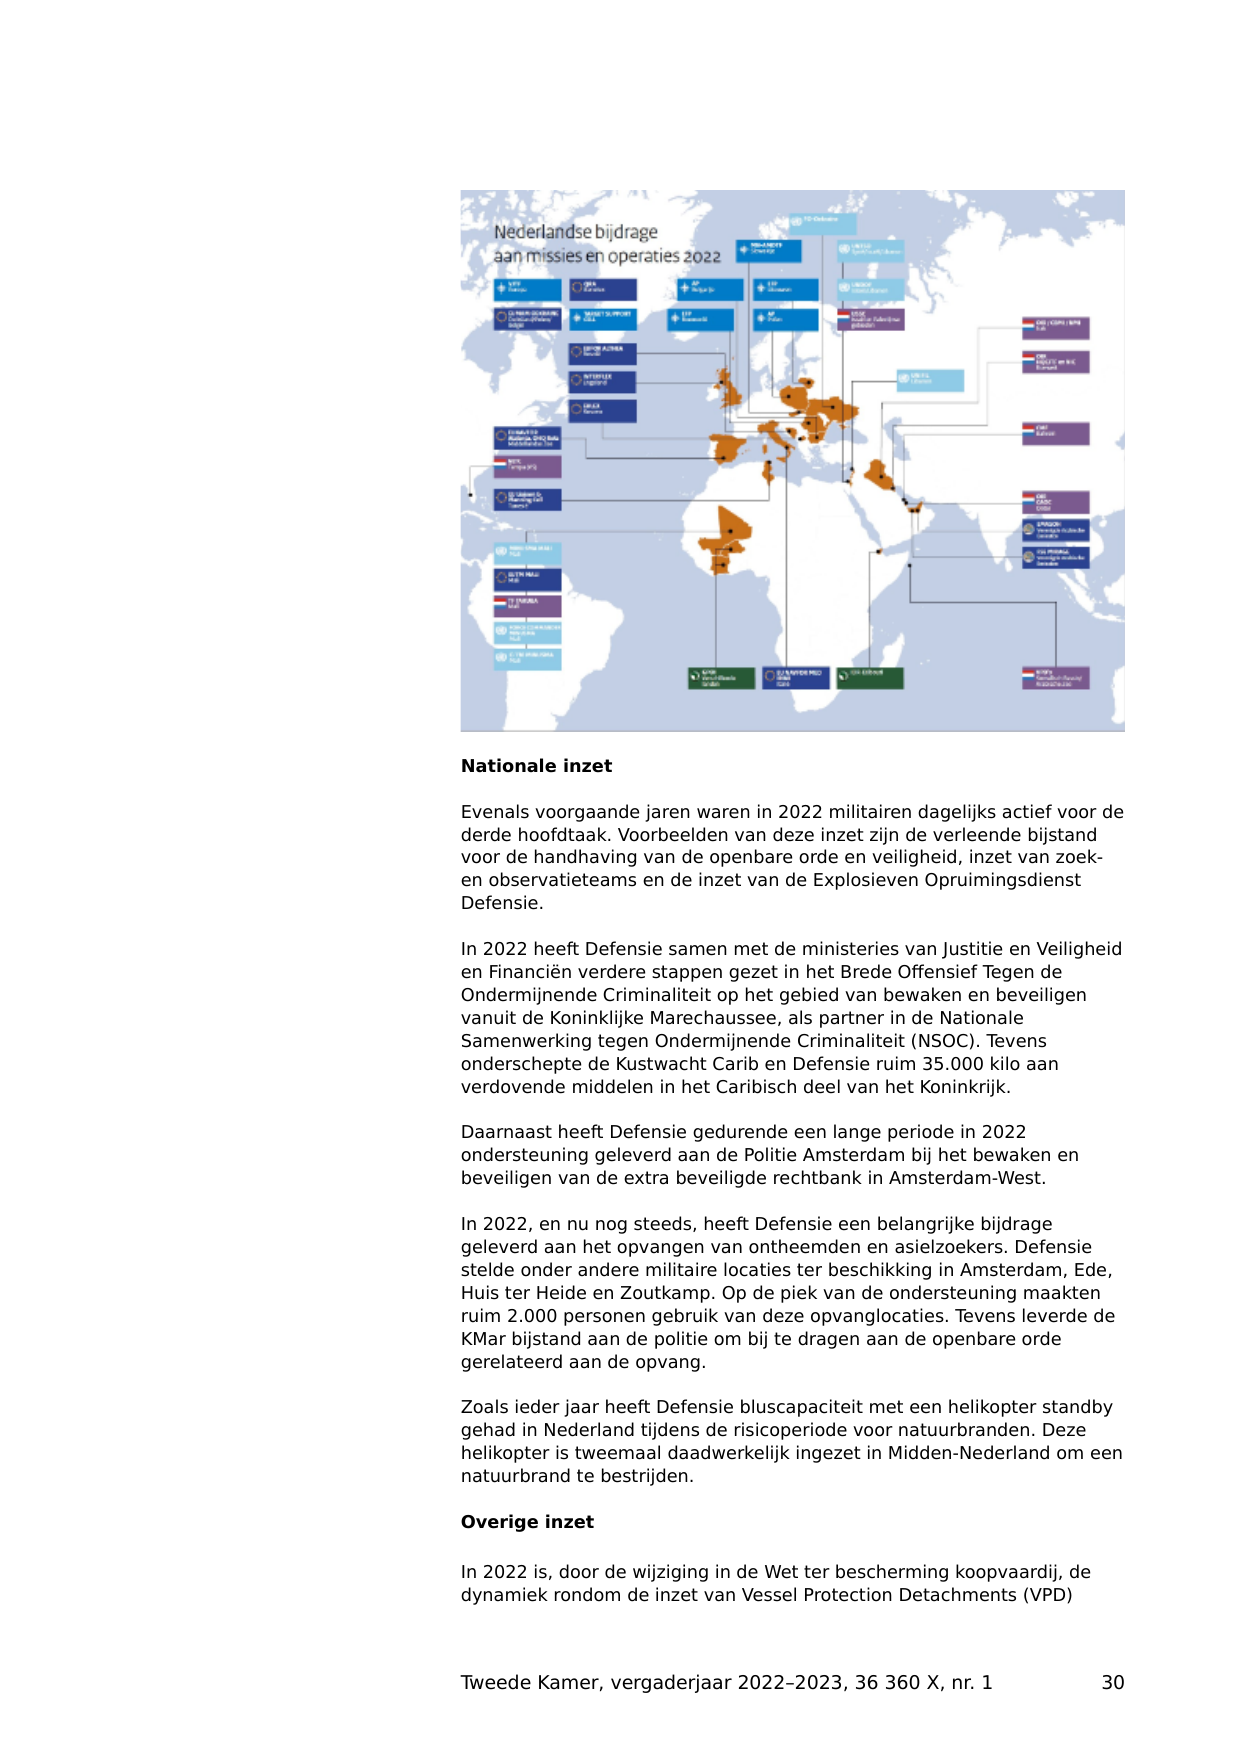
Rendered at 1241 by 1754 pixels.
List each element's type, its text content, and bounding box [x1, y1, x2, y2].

text In 2022, en nu nog steeds, heeft Defensie een belangrijke bijdrage geleverd aan het opvangen van ontheemden en asielzoekers. Defensie stelde onder andere militaire locaties ter beschikking in Amsterdam, Ede, Huis ter Heide en Zoutkamp. Op de piek van de ondersteuning maakten ruim 2.000 personen gebruik van deze opvanglocaties. Tevens leverde de KMar bijstand aan de politie om bij te dragen aan de openbare orde gerelateerd aan de opvang. [461, 1212, 1125, 1373]
text Evenals voorgaande jaren waren in 2022 militairen dagelijks actief voor de derde hoofdtaak. Voorbeelden van deze inzet zijn de verleende bijstand voor de handhaving van de openbare orde en veiligheid, inzet van zoek- en observatieteams en de inzet van de Explosieven Opruimingsdienst Defensie. [461, 800, 1125, 914]
text Nationale inzet [461, 754, 1125, 777]
text Zoals ieder jaar heeft Defensie bluscapaciteit met een helikopter standby gehad in Nederland tijdens de risicoperiode voor natuurbranden. Deze helikopter is tweemaal daadwerkelijk ingezet in Midden-Nederland om een natuurbrand te bestrijden. [461, 1396, 1125, 1487]
text Overige inzet [461, 1510, 1125, 1533]
text In 2022 is, door de wijziging in de Wet ter bescherming koopvaardij, de dynamiek rondom de inzet van Vessel Protection Detachments (VPD) [461, 1560, 1125, 1606]
text In 2022 heeft Defensie samen met de ministeries van Justitie en Veiligheid en Financiën verdere stappen gezet in het Brede Offensief Tegen de Ondermijnende Criminaliteit op het gebied van bewaken en beveiligen vanuit de Koninklijke Marechaussee, als partner in de Nationale Samenwerking tegen Ondermijnende Criminaliteit (NSOC). Tevens onderschepte de Kustwacht Carib en Defensie ruim 35.000 kilo aan verdovende middelen in het Caribisch deel van het Koninkrijk. [461, 937, 1125, 1098]
text Daarnaast heeft Defensie gedurende een lange periode in 2022 ondersteuning geleverd aan de Politie Amsterdam bij het bewaken en beveiligen van de extra beveiligde rechtbank in Amsterdam-West. [461, 1121, 1125, 1189]
